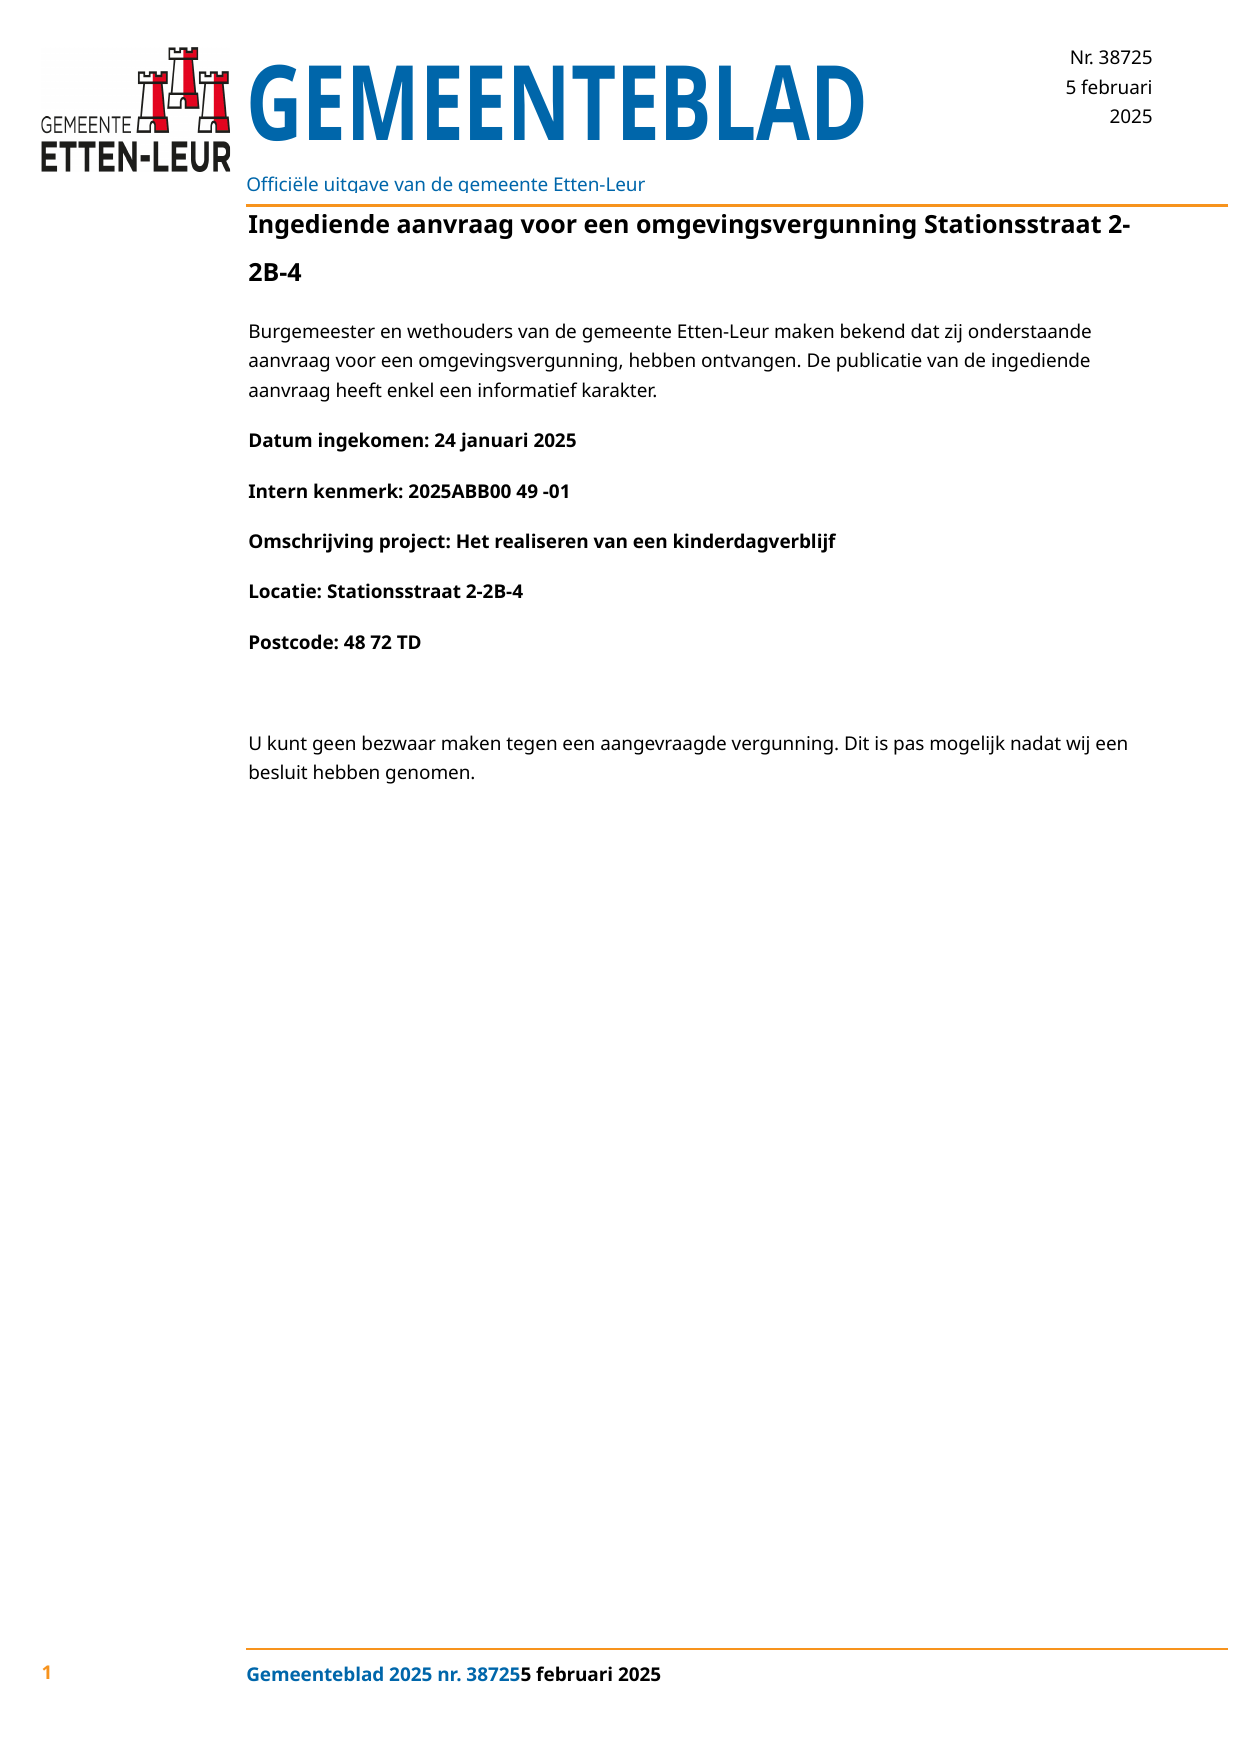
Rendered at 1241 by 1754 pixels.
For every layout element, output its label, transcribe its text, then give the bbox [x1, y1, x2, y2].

text U kunt geen bezwaar maken tegen een aangevraagde vergunning. Dit is pas mogelijk nadat wij een besluit hebben genomen. [248, 730, 1152, 785]
text Omschrijving project: Het realiseren van een kinderdagverblijf [248, 528, 1152, 554]
text Locatie: Stationsstraat 2-2B-4 [248, 579, 1152, 604]
text Datum ingekomen: 24 januari 2025 [248, 427, 1152, 453]
text Ingediende aanvraag voor een omgevingsvergunning Stationsstraat 2-2B-4 [248, 207, 1152, 288]
text Burgemeester en wethouders van de gemeente Etten-Leur maken bekend dat zij onderstaande aanvraag voor een omgevingsvergunning, hebben ontvangen. De publicatie van de ingediende aanvraag heeft enkel een informatief karakter. [248, 318, 1152, 403]
picture [41, 47, 231, 172]
text Postcode: 48 72 TD [248, 629, 1152, 655]
text Intern kenmerk: 2025ABB00 49 -01 [248, 478, 1152, 504]
